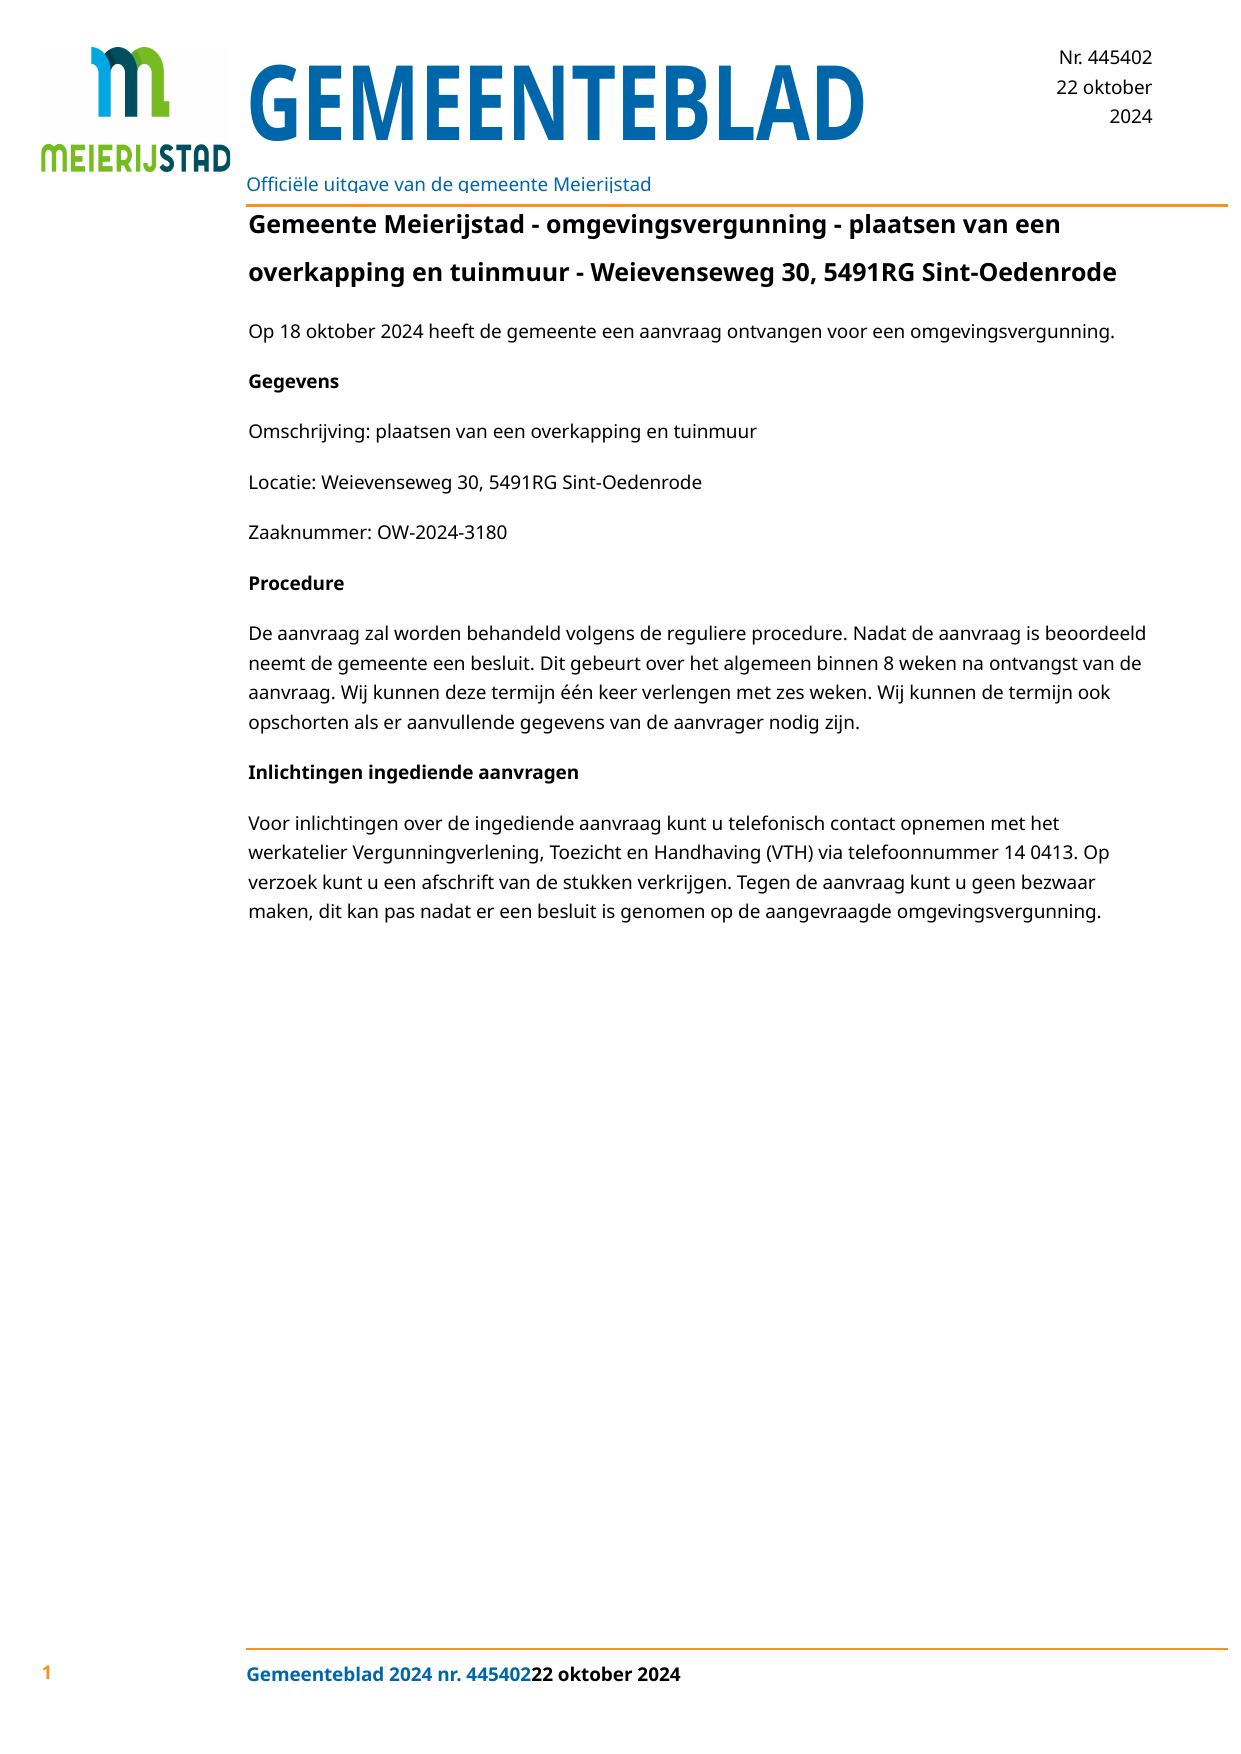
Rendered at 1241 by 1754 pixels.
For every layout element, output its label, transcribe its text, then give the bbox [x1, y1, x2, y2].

text Locatie: Weievenseweg 30, 5491RG Sint-Oedenrode [248, 469, 1152, 495]
text De aanvraag zal worden behandeld volgens de reguliere procedure. Nadat de aanvraag is beoordeeld neemt de gemeente een besluit. Dit gebeurt over het algemeen binnen 8 weken na ontvangst van de aanvraag. Wij kunnen deze termijn één keer verlengen met zes weken. Wij kunnen de termijn ook opschorten als er aanvullende gegevens van de aanvrager nodig zijn. [248, 620, 1152, 735]
text Gegevens [248, 368, 1152, 394]
text Omschrijving: plaatsen van een overkapping en tuinmuur [248, 419, 1152, 444]
text Gemeente Meierijstad - omgevingsvergunning - plaatsen van een overkapping en tuinmuur - Weievenseweg 30, 5491RG Sint-Oedenrode [248, 207, 1152, 288]
text Voor inlichtingen over de ingediende aanvraag kunt u telefonisch contact opnemen met het werkatelier Vergunningverlening, Toezicht en Handhaving (VTH) via telefoonnummer 14 0413. Op verzoek kunt u een afschrift van de stukken verkrijgen. Tegen de aanvraag kunt u geen bezwaar maken, dit kan pas nadat er een besluit is genomen op de aangevraagde omgevingsvergunning. [248, 810, 1152, 924]
text Op 18 oktober 2024 heeft de gemeente een aanvraag ontvangen voor een omgevingsvergunning. [248, 318, 1152, 344]
text Procedure [248, 570, 1152, 596]
picture [41, 47, 231, 172]
text Zaaknummer: OW-2024-3180 [248, 519, 1152, 545]
text Inlichtingen ingediende aanvragen [248, 759, 1152, 785]
